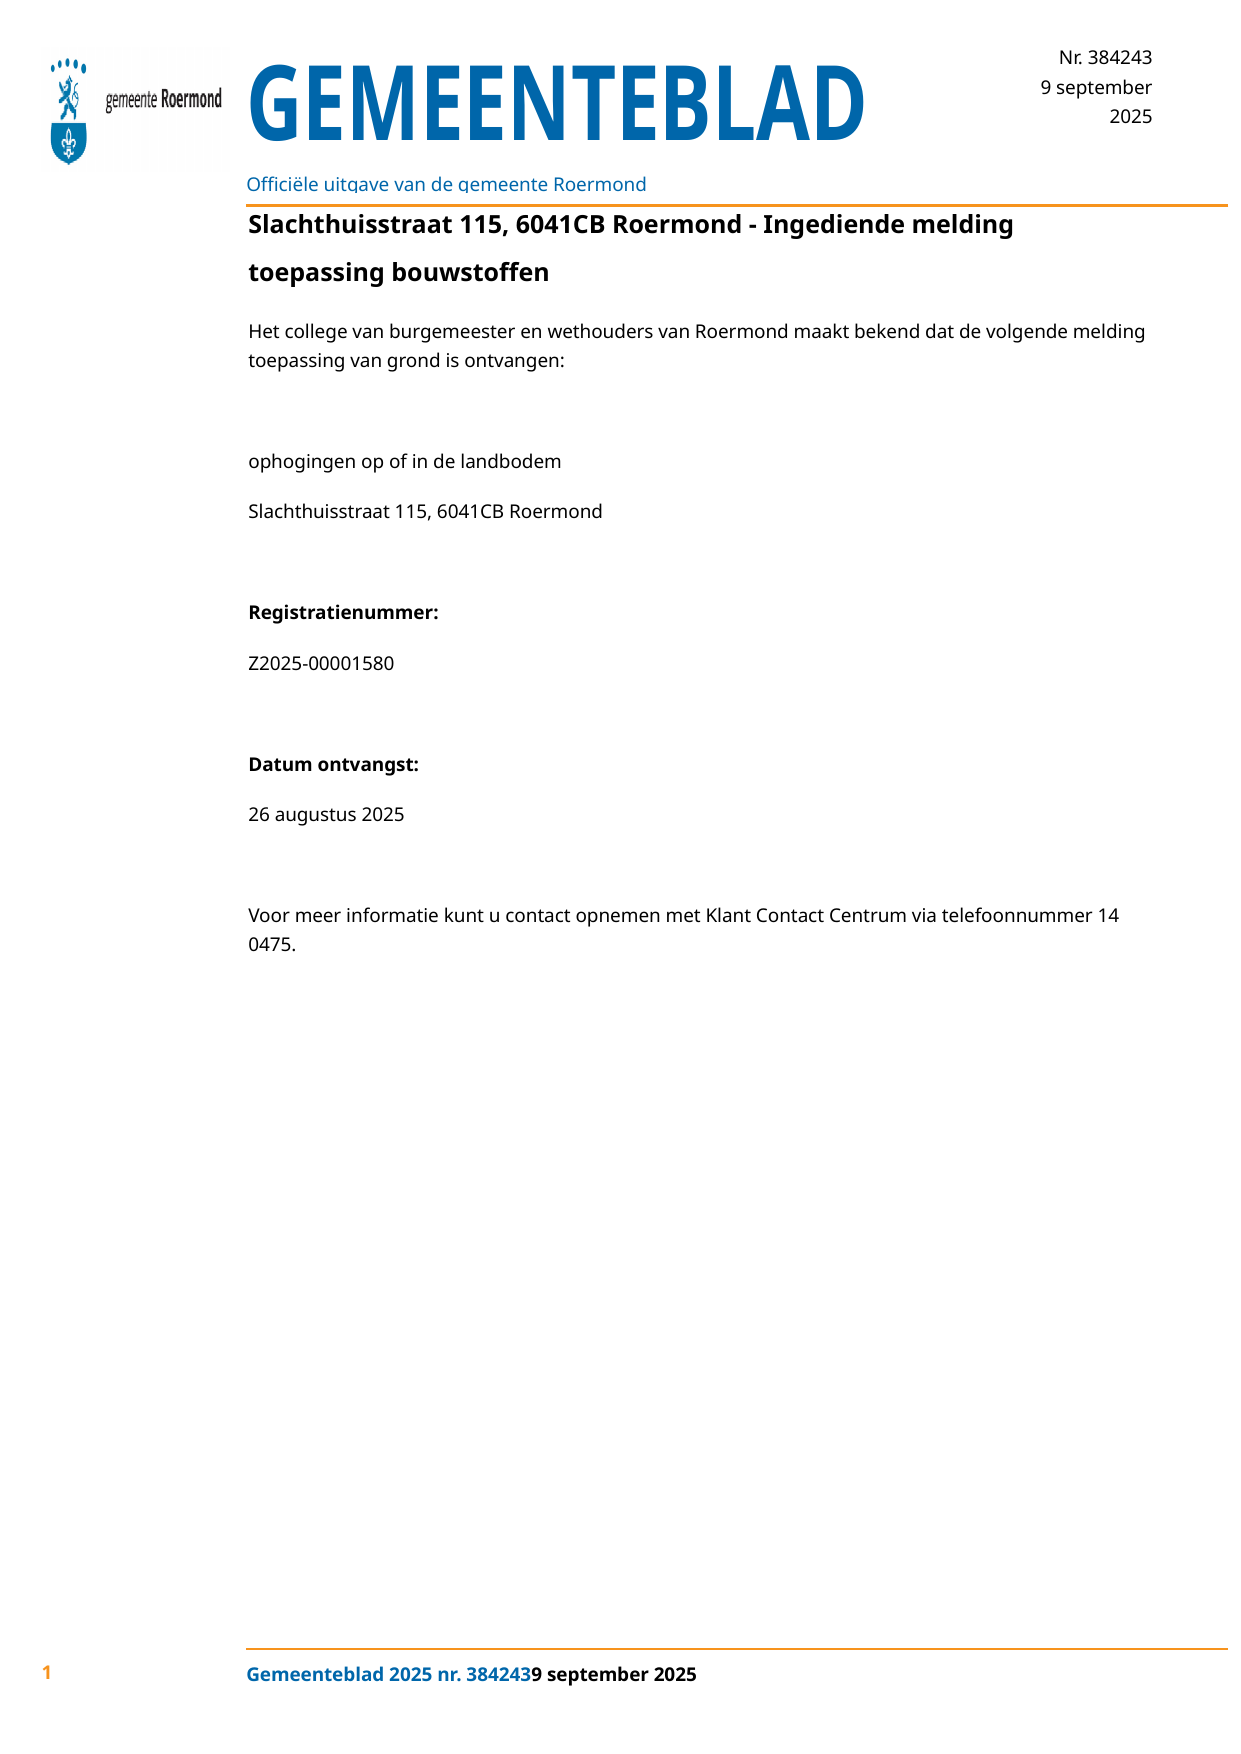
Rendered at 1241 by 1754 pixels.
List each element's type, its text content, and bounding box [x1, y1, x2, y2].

text 26 augustus 2025 [248, 801, 1152, 827]
text Registratienummer: [248, 599, 1152, 625]
text Z2025-00001580 [248, 650, 1152, 676]
text Datum ontvangst: [248, 751, 1152, 777]
text Slachthuisstraat 115, 6041CB Roermond [248, 499, 1152, 524]
text Voor meer informatie kunt u contact opnemen met Klant Contact Centrum via telefoonnummer 14 0475. [248, 902, 1152, 957]
picture [41, 47, 231, 172]
text Het college van burgemeester en wethouders van Roermond maakt bekend dat de volgende melding toepassing van grond is ontvangen: [248, 318, 1152, 373]
text Slachthuisstraat 115, 6041CB Roermond - Ingediende melding toepassing bouwstoffen [248, 207, 1152, 288]
text ophogingen op of in de landbodem [248, 448, 1152, 474]
